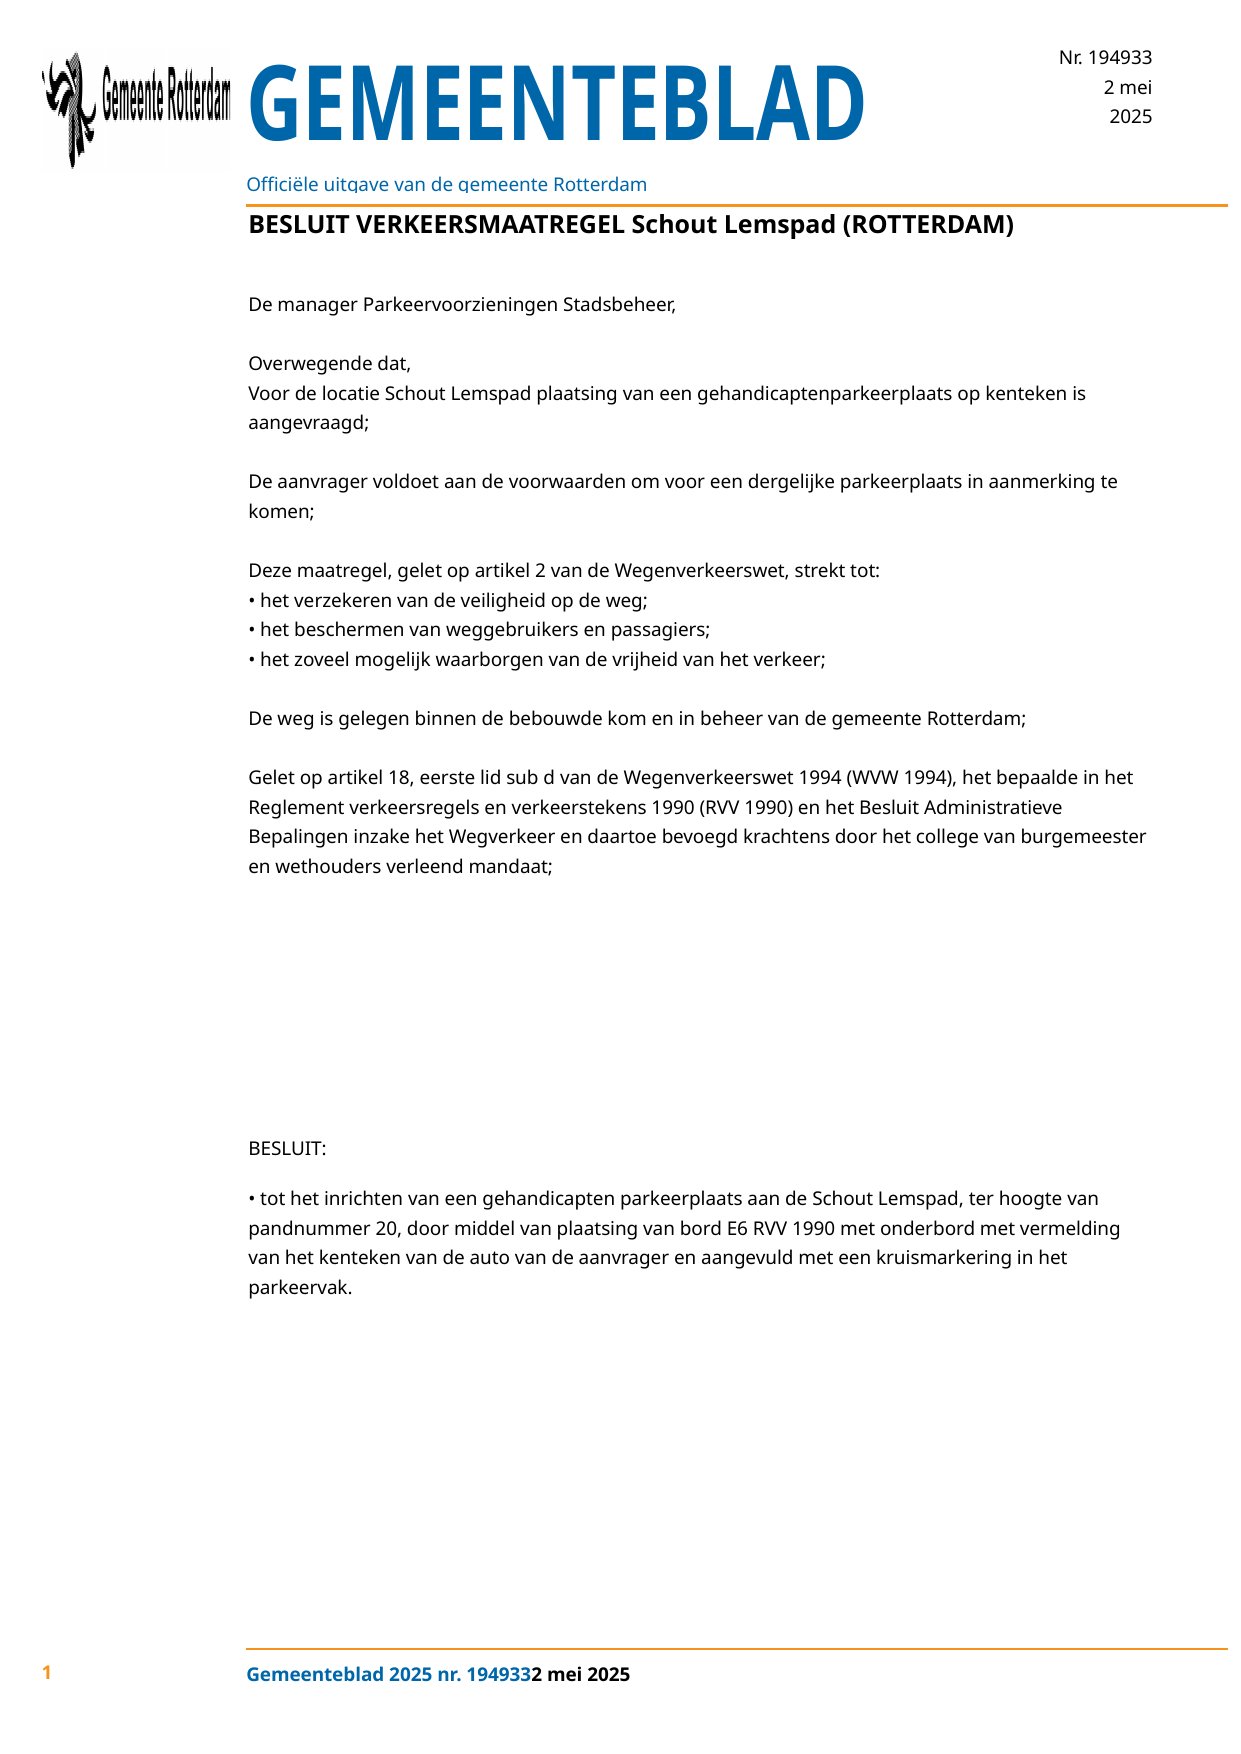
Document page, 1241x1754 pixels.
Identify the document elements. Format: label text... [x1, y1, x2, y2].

text BESLUIT VERKEERSMAATREGEL Schout Lemspad (ROTTERDAM) [248, 207, 1152, 241]
text • tot het inrichten van een gehandicapten parkeerplaats aan de Schout Lemspad, ter hoogte van pandnummer 20, door middel van plaatsing van bord E6 RVV 1990 met onderbord met vermelding van het kenteken van de auto van de aanvrager en aangevuld met een kruismarkering in het parkeervak. [248, 1185, 1152, 1300]
text De manager Parkeervoorzieningen Stadsbeheer, [248, 291, 1152, 317]
text De weg is gelegen binnen de bebouwde kom en in beheer van de gemeente Rotterdam; [248, 705, 1152, 731]
text De aanvrager voldoet aan de voorwaarden om voor een dergelijke parkeerplaats in aanmerking te komen; [248, 468, 1152, 524]
text BESLUIT: [248, 1135, 1152, 1161]
text Overwegende dat, [248, 350, 1152, 376]
picture [41, 47, 231, 172]
text Voor de locatie Schout Lemspad plaatsing van een gehandicaptenparkeerplaats op kenteken is aangevraagd; [248, 380, 1152, 435]
text • het zoveel mogelijk waarborgen van de vrijheid van het verkeer; [248, 646, 1152, 672]
text Deze maatregel, gelet op artikel 2 van de Wegenverkeerswet, strekt tot: [248, 557, 1152, 583]
text • het verzekeren van de veiligheid op de weg; [248, 587, 1152, 613]
text • het beschermen van weggebruikers en passagiers; [248, 616, 1152, 642]
text Gelet op artikel 18, eerste lid sub d van de Wegenverkeerswet 1994 (WVW 1994), het bepaalde in het Reglement verkeersregels en verkeerstekens 1990 (RVV 1990) en het Besluit Administratieve Bepalingen inzake het Wegverkeer en daartoe bevoegd krachtens door het college van burgemeester en wethouders verleend mandaat; [248, 764, 1152, 879]
